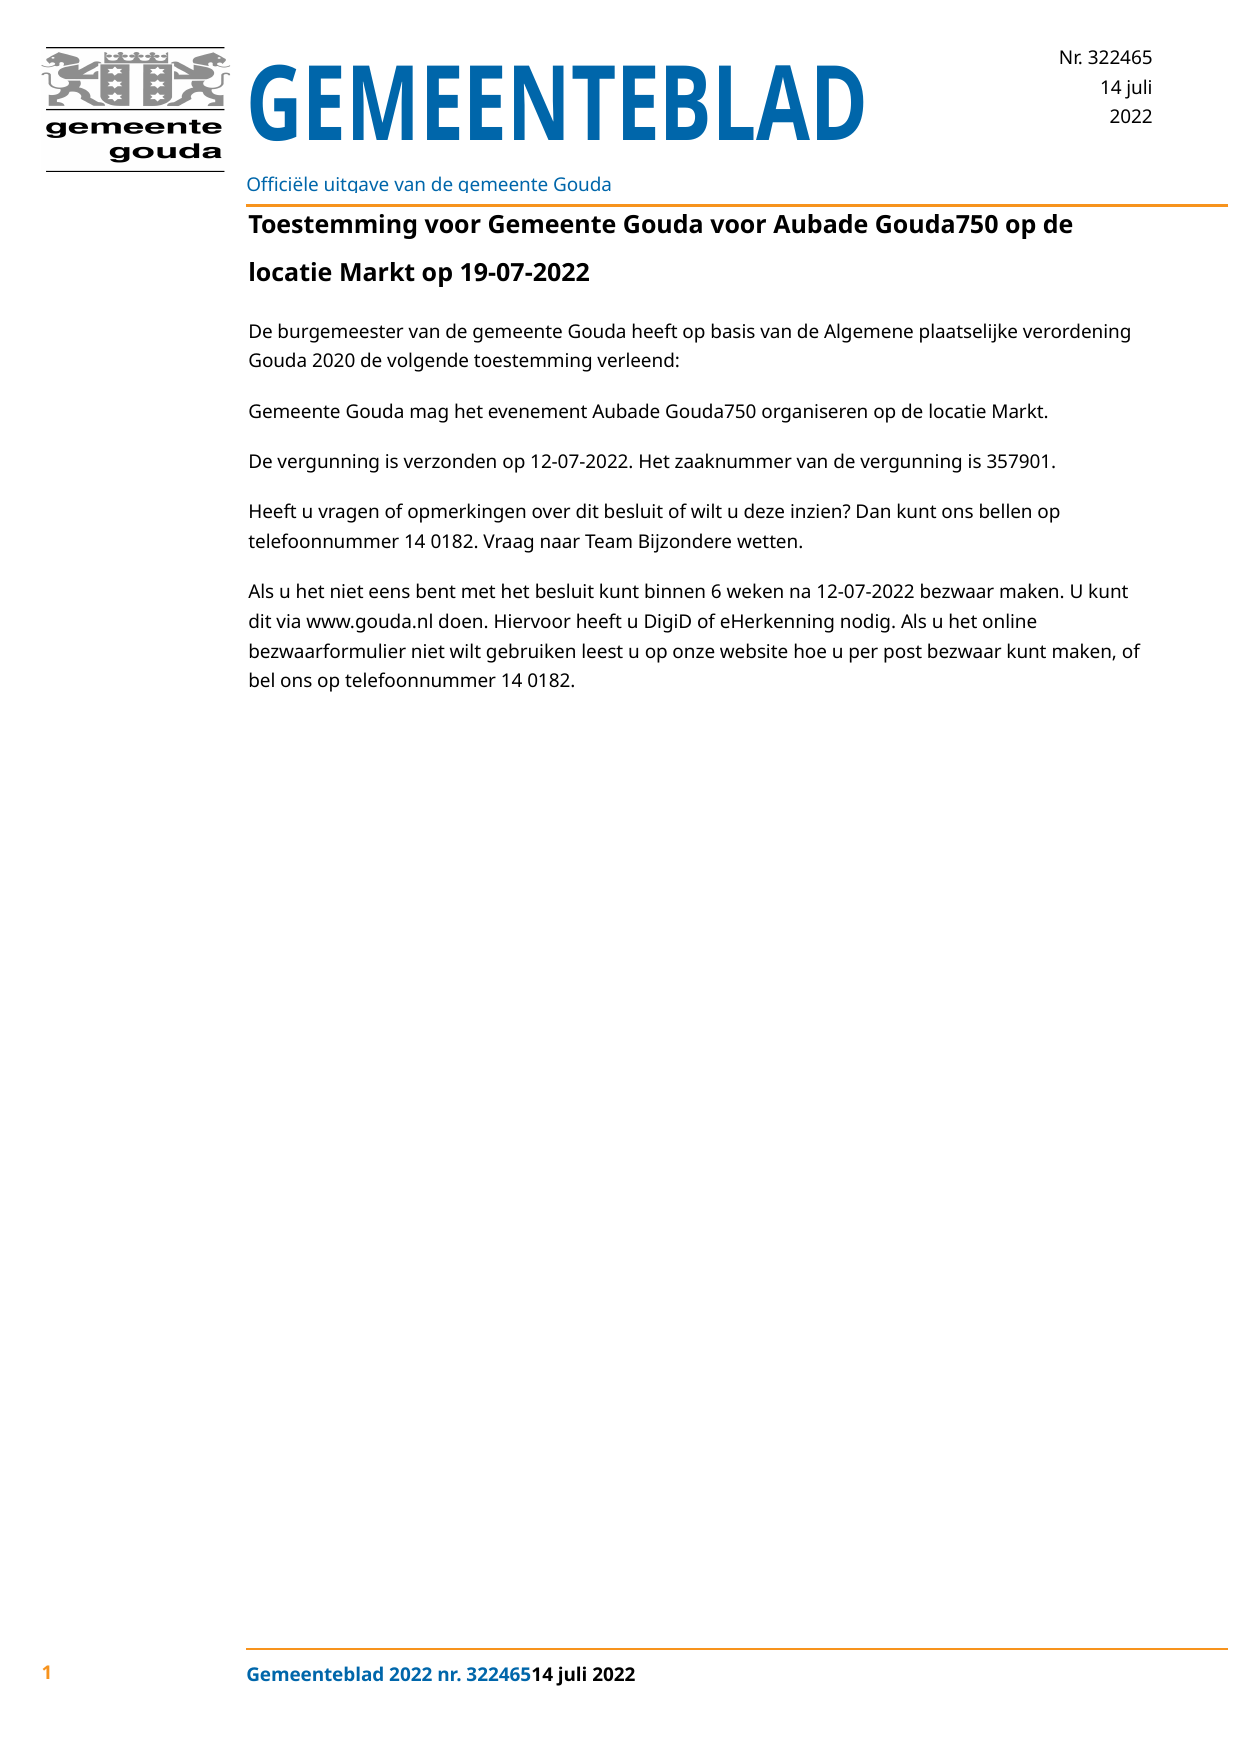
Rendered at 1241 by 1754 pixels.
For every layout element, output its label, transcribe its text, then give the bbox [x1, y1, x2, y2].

text De vergunning is verzonden op 12-07-2022. Het zaaknummer van de vergunning is 357901. [248, 448, 1152, 474]
text Als u het niet eens bent met het besluit kunt binnen 6 weken na 12-07-2022 bezwaar maken. U kunt dit via www.gouda.nl doen. Hiervoor heeft u DigiD of eHerkenning nodig. Als u het online bezwaarformulier niet wilt gebruiken leest u op onze website hoe u per post bezwaar kunt maken, of bel ons op telefoonnummer 14 0182. [248, 579, 1152, 693]
text Heeft u vragen of opmerkingen over dit besluit of wilt u deze inzien? Dan kunt ons bellen op telefoonnummer 14 0182. Vraag naar Team Bijzondere wetten. [248, 499, 1152, 554]
text Toestemming voor Gemeente Gouda voor Aubade Gouda750 op de locatie Markt op 19-07-2022 [248, 207, 1152, 288]
text Gemeente Gouda mag het evenement Aubade Gouda750 organiseren op de locatie Markt. [248, 398, 1152, 424]
picture [41, 47, 231, 172]
text De burgemeester van de gemeente Gouda heeft op basis van de Algemene plaatselijke verordening Gouda 2020 de volgende toestemming verleend: [248, 318, 1152, 373]
